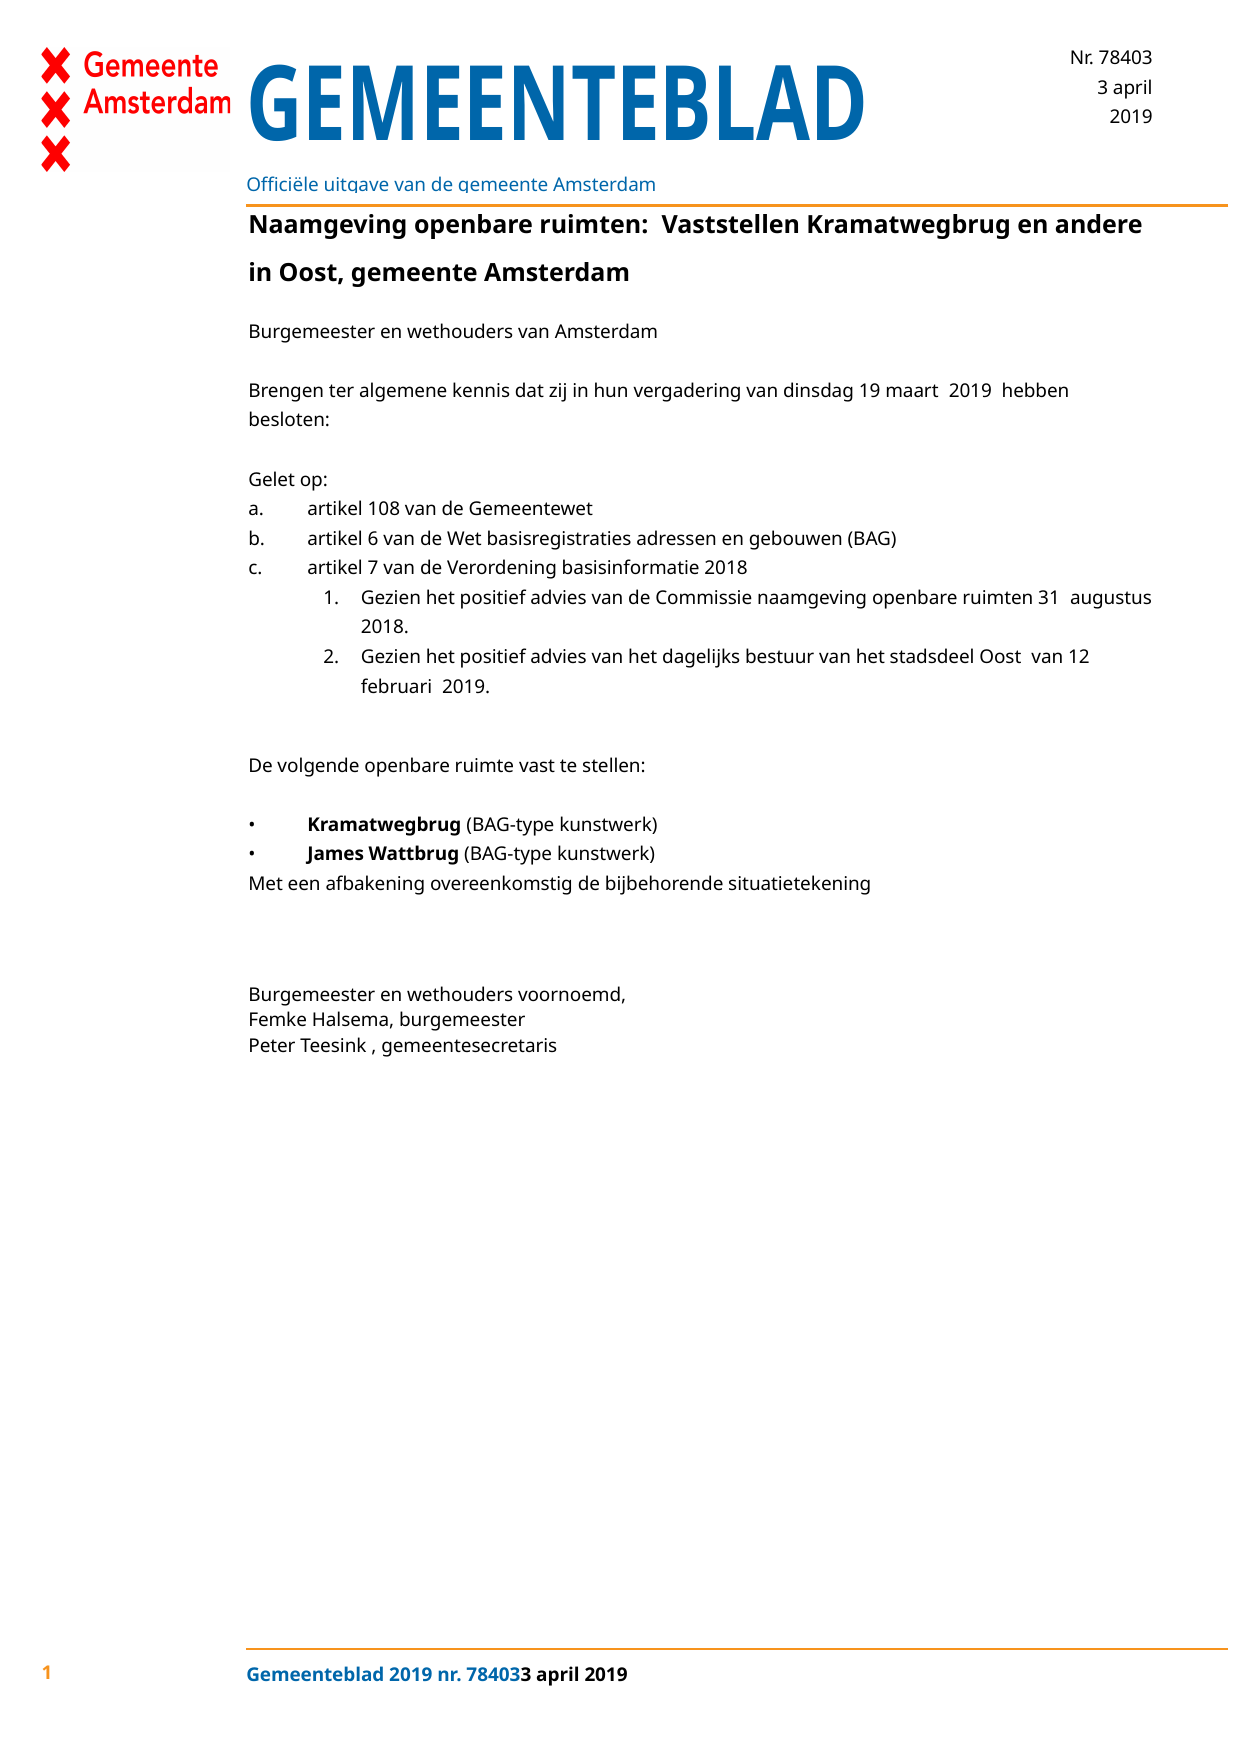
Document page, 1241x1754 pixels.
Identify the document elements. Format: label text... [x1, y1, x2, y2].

text Brengen ter algemene kennis dat zij in hun vergadering van dinsdag 19 maart 2019 hebben besloten: [248, 377, 1152, 432]
text Gelet op: [248, 466, 1152, 492]
list artikel 108 van de Gemeentewet [248, 495, 1152, 521]
text Femke Halsema, burgemeester [248, 1006, 1152, 1032]
text De volgende openbare ruimte vast te stellen: [248, 752, 1152, 777]
picture [41, 47, 231, 172]
list artikel 7 van de Verordening basisinformatie 2018 [248, 554, 1152, 580]
list Gezien het positief advies van het dagelijks bestuur van het stadsdeel Oost van 12 februari 2019. [323, 643, 1152, 699]
text Burgemeester en wethouders voornoemd, [248, 981, 1152, 1006]
text Burgemeester en wethouders van Amsterdam [248, 318, 1152, 344]
text Peter Teesink , gemeentesecretaris [248, 1032, 1152, 1058]
text Met een afbakening overeenkomstig de bijbehorende situatietekening [248, 870, 1152, 896]
list James Wattbrug (BAG-type kunstwerk) [248, 841, 1152, 866]
list Kramatwegbrug (BAG-type kunstwerk) [248, 811, 1152, 837]
list artikel 6 van de Wet basisregistraties adressen en gebouwen (BAG) [248, 525, 1152, 551]
list Gezien het positief advies van de Commissie naamgeving openbare ruimten 31 augustus 2018. [323, 584, 1152, 639]
text Naamgeving openbare ruimten: Vaststellen Kramatwegbrug en andere in Oost, gemeente Amsterdam [248, 207, 1152, 288]
